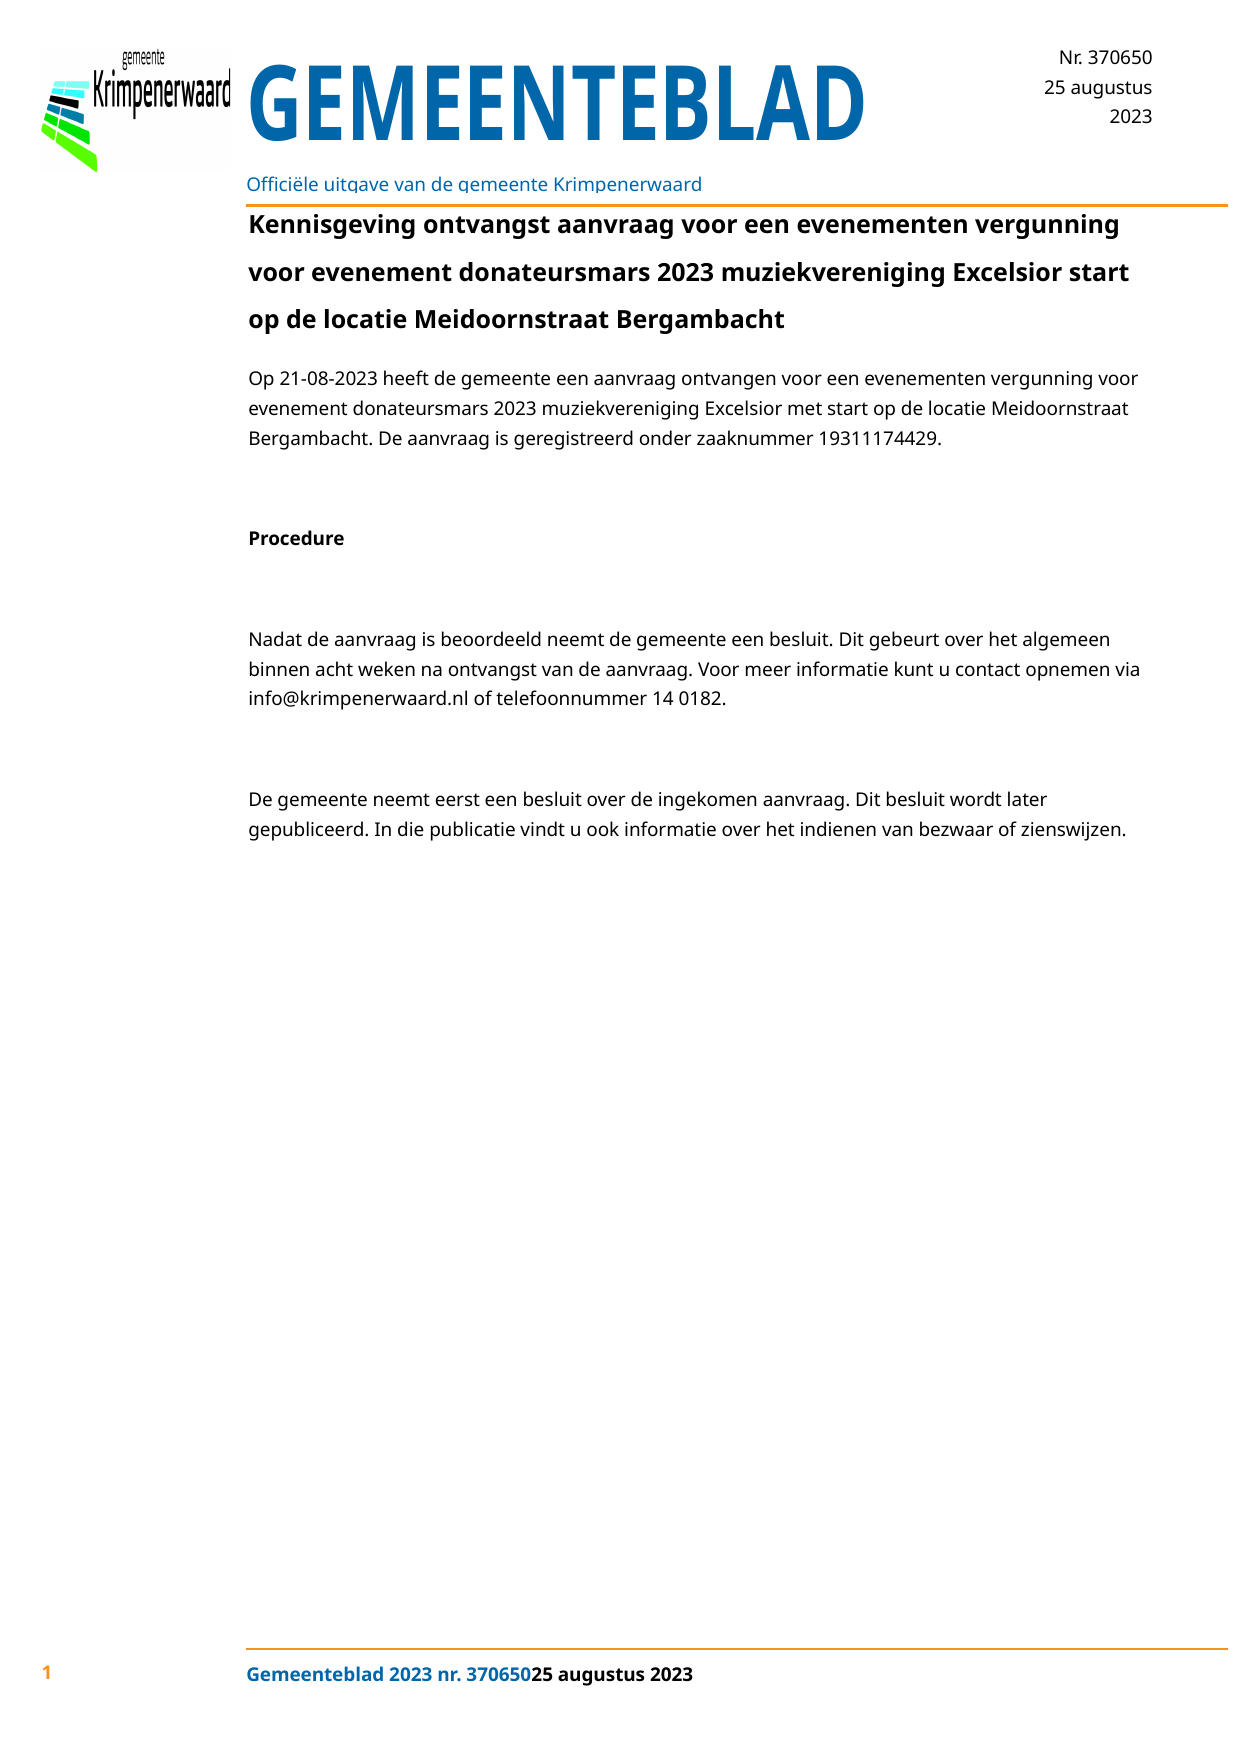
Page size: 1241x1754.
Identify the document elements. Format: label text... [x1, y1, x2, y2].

text Nadat de aanvraag is beoordeeld neemt de gemeente een besluit. Dit gebeurt over het algemeen binnen acht weken na ontvangst van de aanvraag. Voor meer informatie kunt u contact opnemen via info@krimpenerwaard.nl of telefoonnummer 14 0182. [248, 626, 1152, 711]
text Kennisgeving ontvangst aanvraag voor een evenementen vergunning voor evenement donateursmars 2023 muziekvereniging Excelsior start op de locatie Meidoornstraat Bergambacht [248, 207, 1152, 336]
text Procedure [248, 526, 1152, 551]
text Op 21-08-2023 heeft de gemeente een aanvraag ontvangen voor een evenementen vergunning voor evenement donateursmars 2023 muziekvereniging Excelsior met start op de locatie Meidoornstraat Bergambacht. De aanvraag is geregistreerd onder zaaknummer 19311174429. [248, 366, 1152, 450]
text De gemeente neemt eerst een besluit over de ingekomen aanvraag. Dit besluit wordt later gepubliceerd. In die publicatie vindt u ook informatie over het indienen van bezwaar of zienswijzen. [248, 786, 1152, 842]
picture [41, 47, 231, 172]
